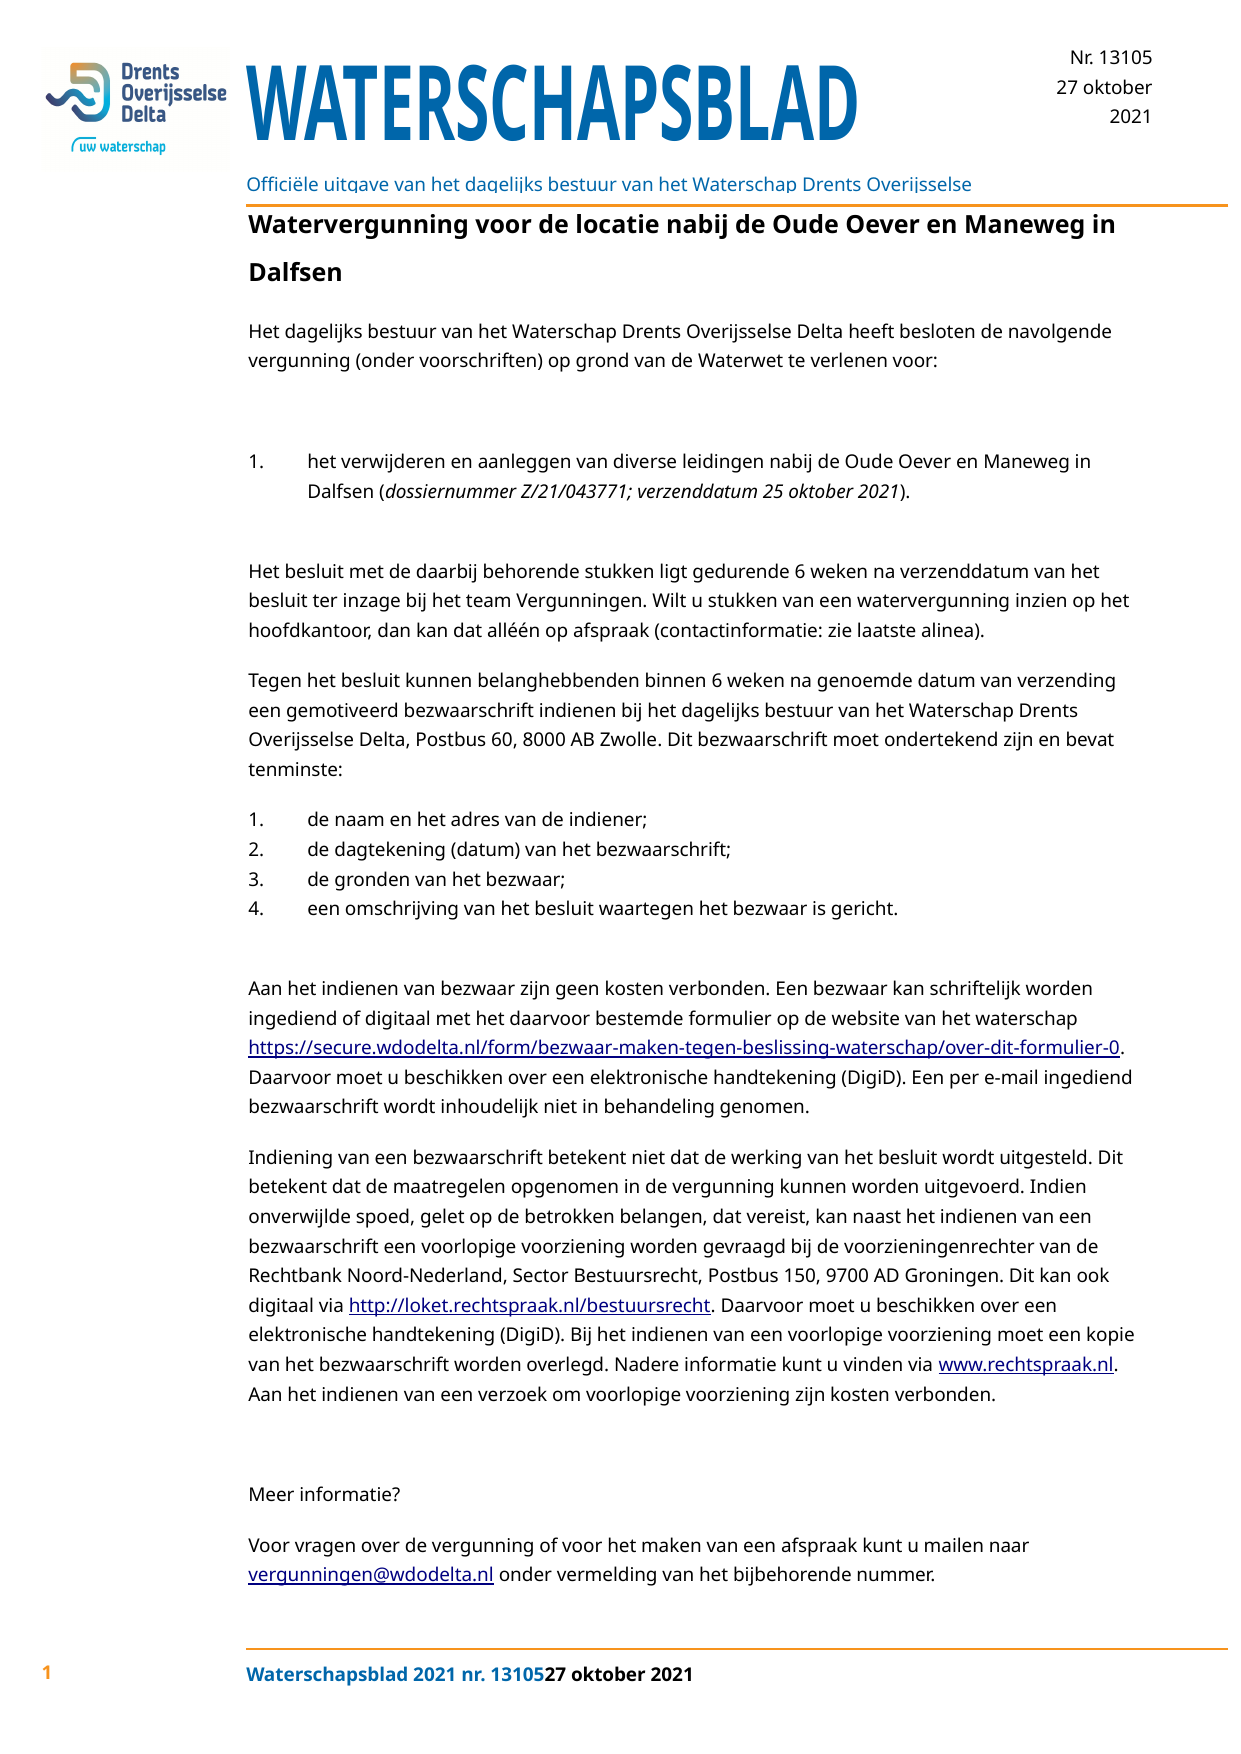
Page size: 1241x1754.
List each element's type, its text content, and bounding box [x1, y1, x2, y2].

list het verwijderen en aanleggen van diverse leidingen nabij de Oude Oever en Maneweg in Dalfsen (dossiernummer Z/21/043771; verzenddatum 25 oktober 2021). [248, 448, 1152, 504]
text Watervergunning voor de locatie nabij de Oude Oever en Maneweg in Dalfsen [248, 207, 1152, 288]
list een omschrijving van het besluit waartegen het bezwaar is gericht. [248, 895, 1152, 921]
text Meer informatie? [248, 1482, 1152, 1507]
text Indiening van een bezwaarschrift betekent niet dat de werking van het besluit wordt uitgesteld. Dit betekent dat de maatregelen opgenomen in de vergunning kunnen worden uitgevoerd. Indien onverwijlde spoed, gelet op de betrokken belangen, dat vereist, kan naast het indienen van een bezwaarschrift een voorlopige voorziening worden gevraagd bij de voorzieningenrechter van de Rechtbank Noord-Nederland, Sector Bestuursrecht, Postbus 150, 9700 AD Groningen. Dit kan ook digitaal via http://loket.rechtspraak.nl/bestuursrecht. Daarvoor moet u beschikken over een elektronische handtekening (DigiD). Bij het indienen van een voorlopige voorziening moet een kopie van het bezwaarschrift worden overlegd. Nadere informatie kunt u vinden via www.rechtspraak.nl. Aan het indienen van een verzoek om voorlopige voorziening zijn kosten verbonden. [248, 1144, 1152, 1407]
text Tegen het besluit kunnen belanghebbenden binnen 6 weken na genoemde datum van verzending een gemotiveerd bezwaarschrift indienen bij het dagelijks bestuur van het Waterschap Drents Overijsselse Delta, Postbus 60, 8000 AB Zwolle. Dit bezwaarschrift moet ondertekend zijn en bevat tenminste: [248, 667, 1152, 782]
text Het besluit met de daarbij behorende stukken ligt gedurende 6 weken na verzenddatum van het besluit ter inzage bij het team Vergunningen. Wilt u stukken van een watervergunning inzien op het hoofdkantoor, dan kan dat alléén op afspraak (contactinformatie: zie laatste alinea). [248, 558, 1152, 643]
picture [41, 47, 231, 172]
list de naam en het adres van de indiener; [248, 807, 1152, 832]
text Aan het indienen van bezwaar zijn geen kosten verbonden. Een bezwaar kan schriftelijk worden ingediend of digitaal met het daarvoor bestemde formulier op de website van het waterschap https://secure.wdodelta.nl/form/bezwaar-maken-tegen-beslissing-waterschap/over-dit-formulier-0. Daarvoor moet u beschikken over een elektronische handtekening (DigiD). Een per e-mail ingediend bezwaarschrift wordt inhoudelijk niet in behandeling genomen. [248, 975, 1152, 1119]
list de dagtekening (datum) van het bezwaarschrift; [248, 836, 1152, 862]
list de gronden van het bezwaar; [248, 866, 1152, 892]
text Voor vragen over de vergunning of voor het maken van een afspraak kunt u mailen naar vergunningen@wdodelta.nl onder vermelding van het bijbehorende nummer. [248, 1532, 1152, 1587]
text Het dagelijks bestuur van het Waterschap Drents Overijsselse Delta heeft besloten de navolgende vergunning (onder voorschriften) op grond van de Waterwet te verlenen voor: [248, 318, 1152, 373]
